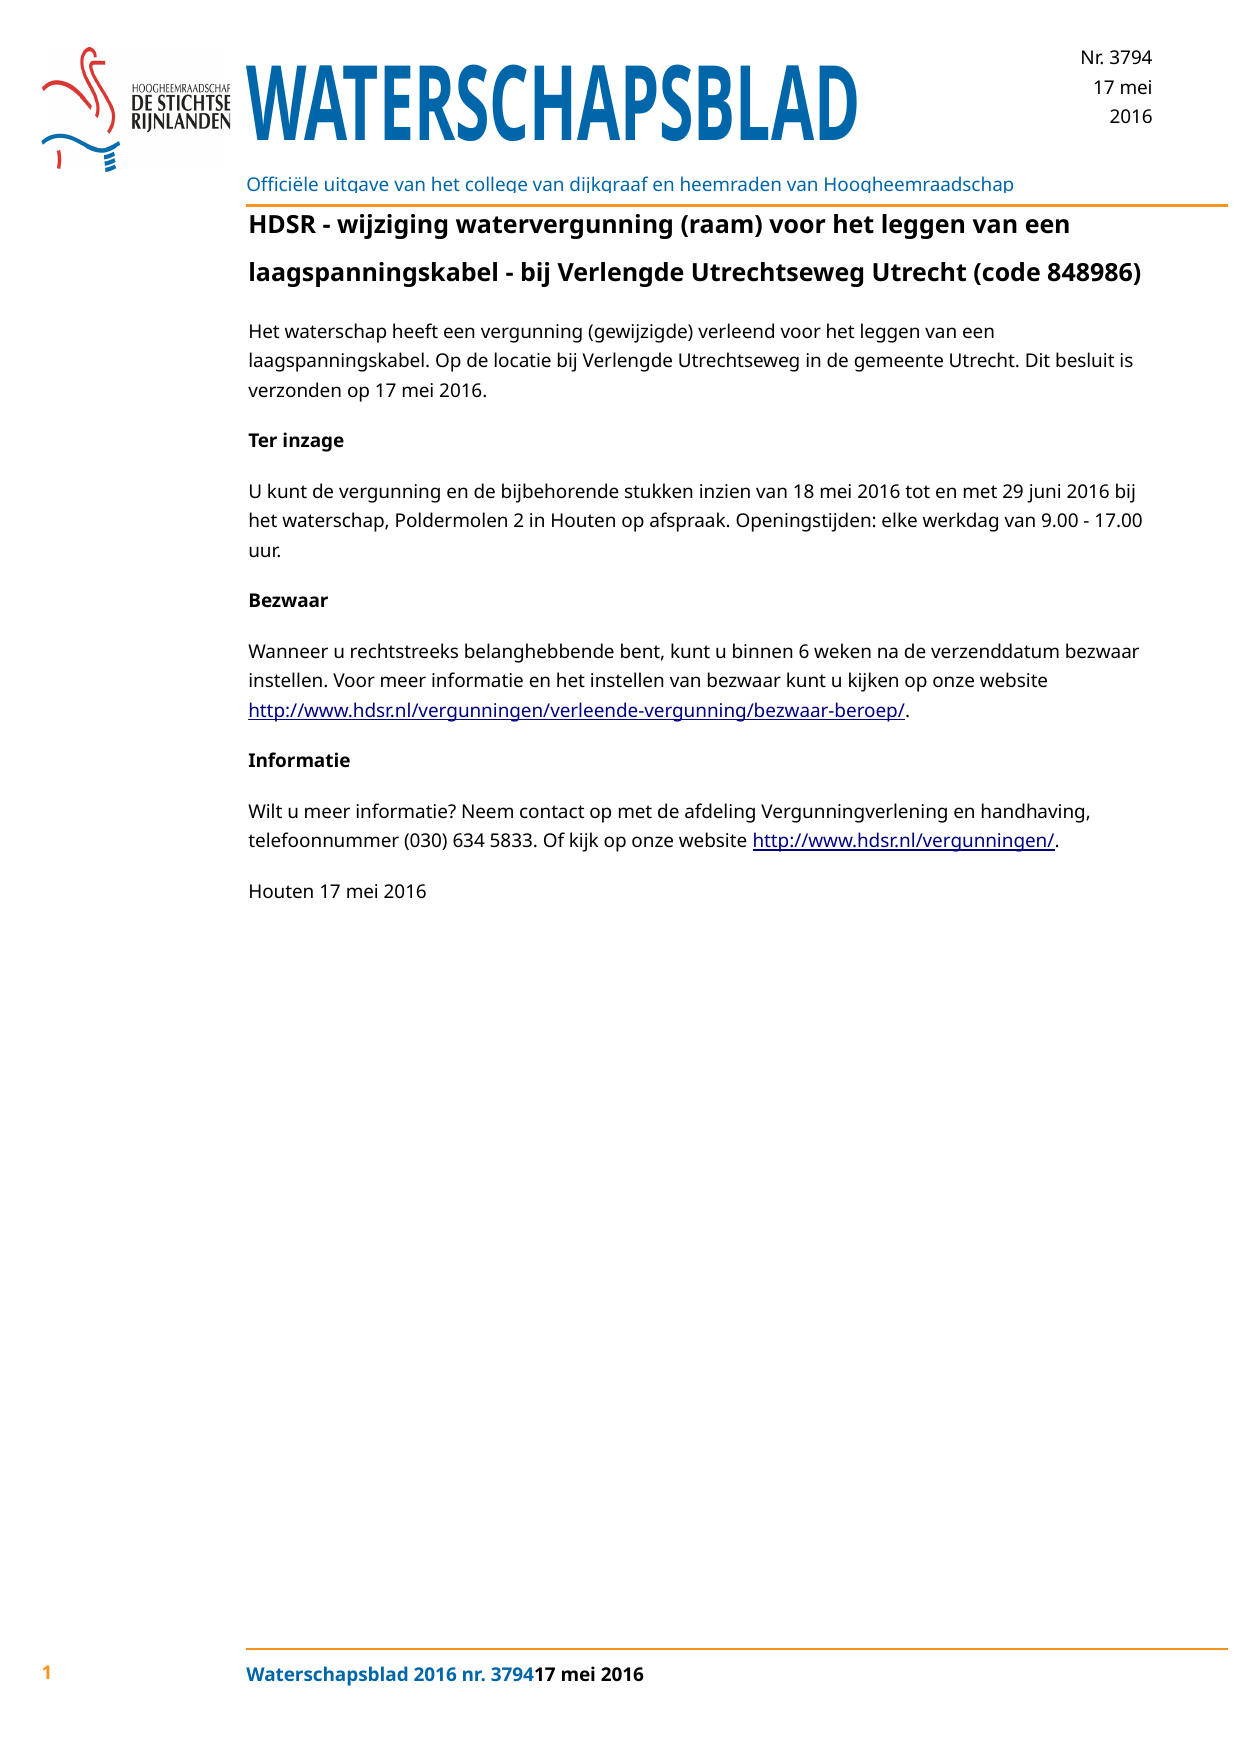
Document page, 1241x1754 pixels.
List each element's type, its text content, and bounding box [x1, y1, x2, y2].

text Wanneer u rechtstreeks belanghebbende bent, kunt u binnen 6 weken na de verzenddatum bezwaar instellen. Voor meer informatie en het instellen van bezwaar kunt u kijken op onze website http://www.hdsr.nl/vergunningen/verleende-vergunning/bezwaar-beroep/. [248, 638, 1152, 723]
text Ter inzage [248, 427, 1152, 453]
text Wilt u meer informatie? Neem contact op met de afdeling Vergunningverlening en handhaving, telefoonnummer (030) 634 5833. Of kijk op onze website http://www.hdsr.nl/vergunningen/. [248, 798, 1152, 853]
text Houten 17 mei 2016 [248, 878, 1152, 904]
text HDSR - wijziging watervergunning (raam) voor het leggen van een laagspanningskabel - bij Verlengde Utrechtseweg Utrecht (code 848986) [248, 207, 1152, 288]
text U kunt de vergunning en de bijbehorende stukken inzien van 18 mei 2016 tot en met 29 juni 2016 bij het waterschap, Poldermolen 2 in Houten op afspraak. Openingstijden: elke werkdag van 9.00 - 17.00 uur. [248, 478, 1152, 563]
picture [41, 47, 231, 172]
text Bezwaar [248, 587, 1152, 613]
text Informatie [248, 747, 1152, 773]
text Het waterschap heeft een vergunning (gewijzigde) verleend voor het leggen van een laagspanningskabel. Op de locatie bij Verlengde Utrechtseweg in de gemeente Utrecht. Dit besluit is verzonden op 17 mei 2016. [248, 318, 1152, 403]
